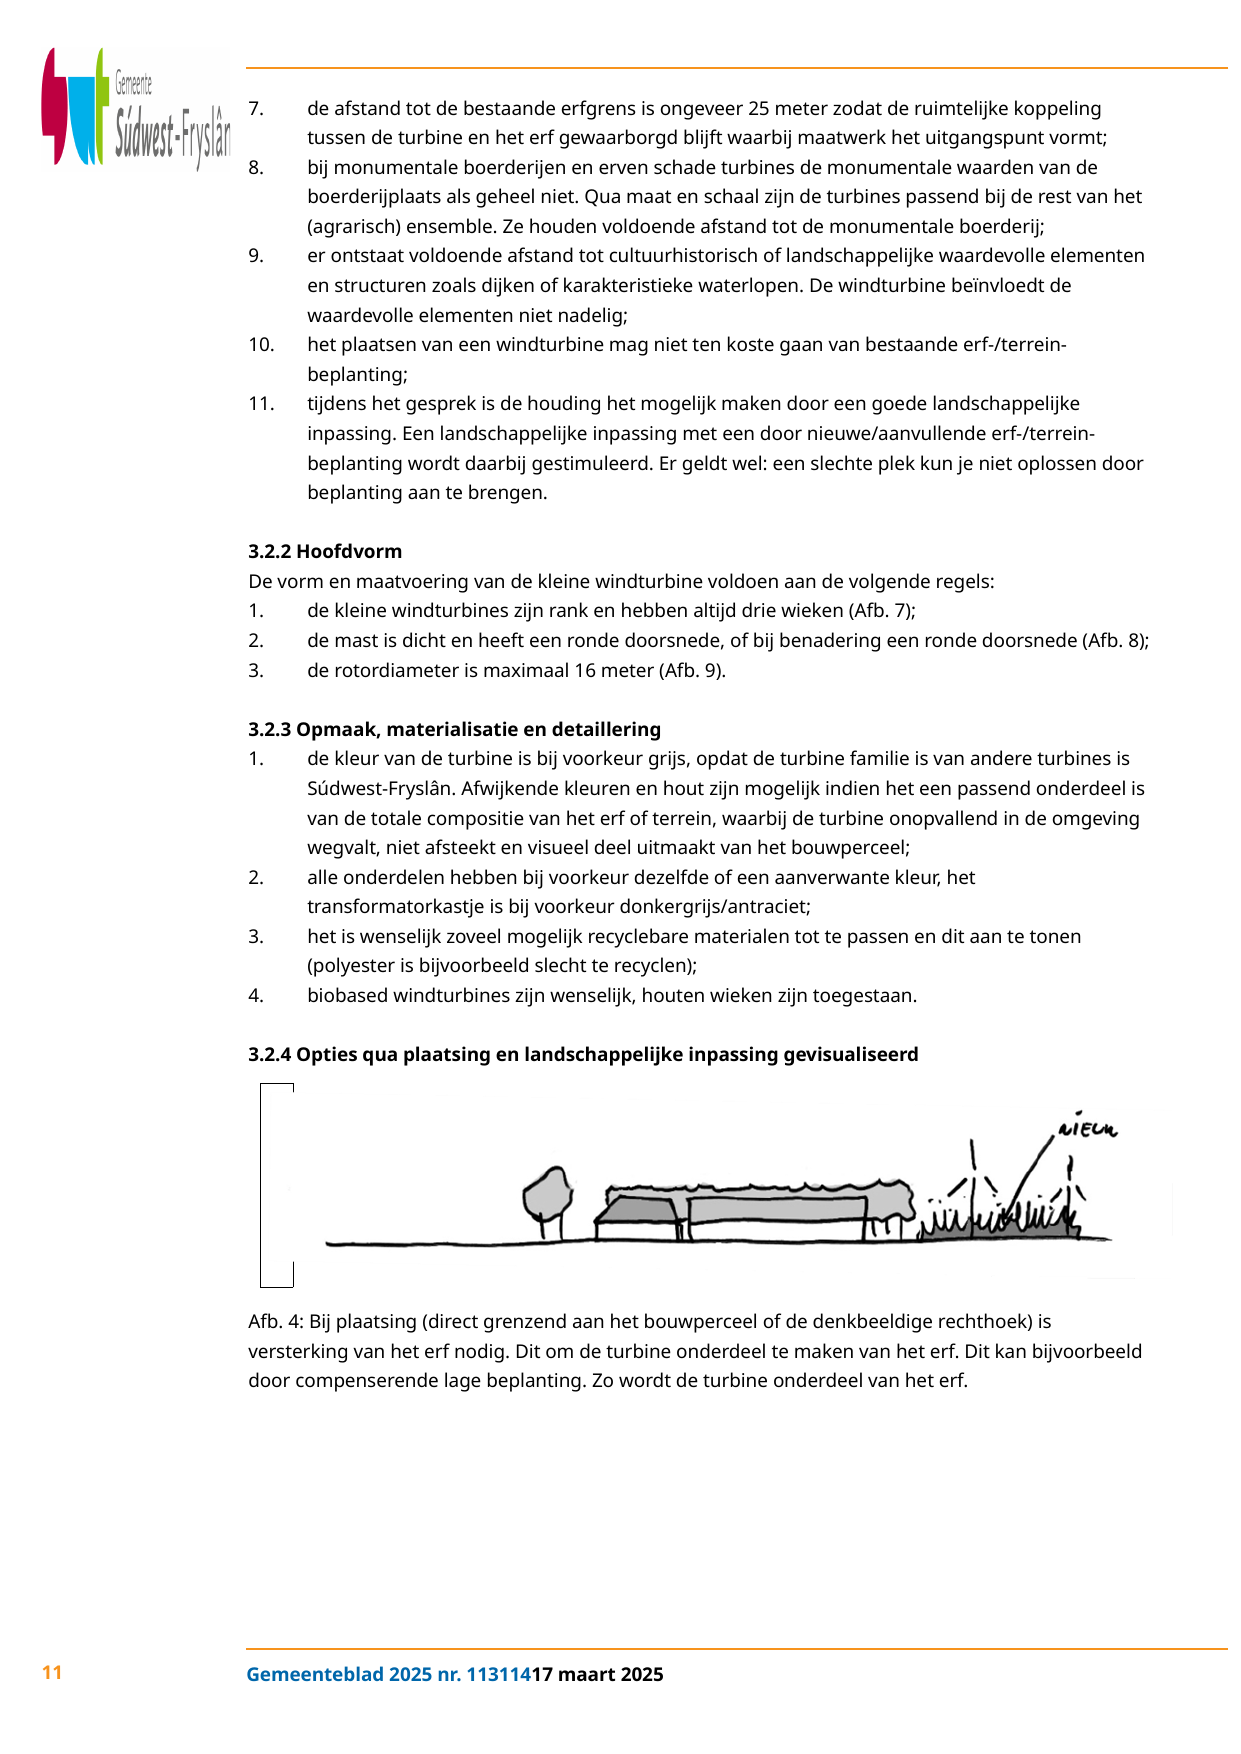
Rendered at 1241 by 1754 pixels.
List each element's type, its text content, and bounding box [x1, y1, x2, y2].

list het plaatsen van een windturbine mag niet ten koste gaan van bestaande erf-/terrein-beplanting; [248, 331, 1152, 387]
picture [41, 47, 231, 172]
list tijdens het gesprek is de houding het mogelijk maken door een goede landschappelijke inpassing. Een landschappelijke inpassing met een door nieuwe/aanvullende erf-/terrein-beplanting wordt daarbij gestimuleerd. Er geldt wel: een slechte plek kun je niet oplossen door beplanting aan te brengen. [248, 391, 1152, 505]
list de afstand tot de bestaande erfgrens is ongeveer 25 meter zodat de ruimtelijke koppeling tussen de turbine en het erf gewaarborgd blijft waarbij maatwerk het uitgangspunt vormt; [248, 95, 1152, 150]
list biobased windturbines zijn wenselijk, houten wieken zijn toegestaan. [248, 982, 1152, 1008]
list de kleur van de turbine is bij voorkeur grijs, opdat de turbine familie is van andere turbines is Súdwest-Fryslân. Afwijkende kleuren en hout zijn mogelijk indien het een passend onderdeel is van de totale compositie van het erf of terrein, waarbij de turbine onopvallend in de omgeving wegvalt, niet afsteekt en visueel deel uitmaakt van het bouwperceel; [248, 746, 1152, 860]
list de rotordiameter is maximaal 16 meter (Afb. 9). [248, 657, 1152, 683]
text Afb. 4: Bij plaatsing (direct grenzend aan het bouwperceel of de denkbeeldige rechthoek) is versterking van het erf nodig. Dit om de turbine onderdeel te maken van het erf. Dit kan bijvoorbeeld door compenserende lage beplanting. Zo wordt de turbine onderdeel van het erf. [248, 1308, 1152, 1393]
text 3.2.3 Opmaak, materialisatie en detaillering [248, 716, 1152, 742]
list het is wenselijk zoveel mogelijk recyclebare materialen tot te passen en dit aan te tonen (polyester is bijvoorbeeld slecht te recyclen); [248, 923, 1152, 978]
picture [268, 1091, 1173, 1279]
list bij monumentale boerderijen en erven schade turbines de monumentale waarden van de boerderijplaats als geheel niet. Qua maat en schaal zijn de turbines passend bij de rest van het (agrarisch) ensemble. Ze houden voldoende afstand tot de monumentale boerderij; [248, 154, 1152, 239]
list er ontstaat voldoende afstand tot cultuurhistorisch of landschappelijke waardevolle elementen en structuren zoals dijken of karakteristieke waterlopen. De windturbine beïnvloedt de waardevolle elementen niet nadelig; [248, 243, 1152, 328]
text 3.2.2 Hoofdvorm [248, 538, 1152, 564]
text De vorm en maatvoering van de kleine windturbine voldoen aan de volgende regels: [248, 568, 1152, 594]
list de mast is dicht en heeft een ronde doorsnede, of bij benadering een ronde doorsnede (Afb. 8); [248, 627, 1152, 653]
list alle onderdelen hebben bij voorkeur dezelfde of een aanverwante kleur, het transformatorkastje is bij voorkeur donkergrijs/antraciet; [248, 864, 1152, 919]
list de kleine windturbines zijn rank en hebben altijd drie wieken (Afb. 7); [248, 598, 1152, 623]
text 3.2.4 Opties qua plaatsing en landschappelijke inpassing gevisualiseerd [248, 1041, 1152, 1067]
